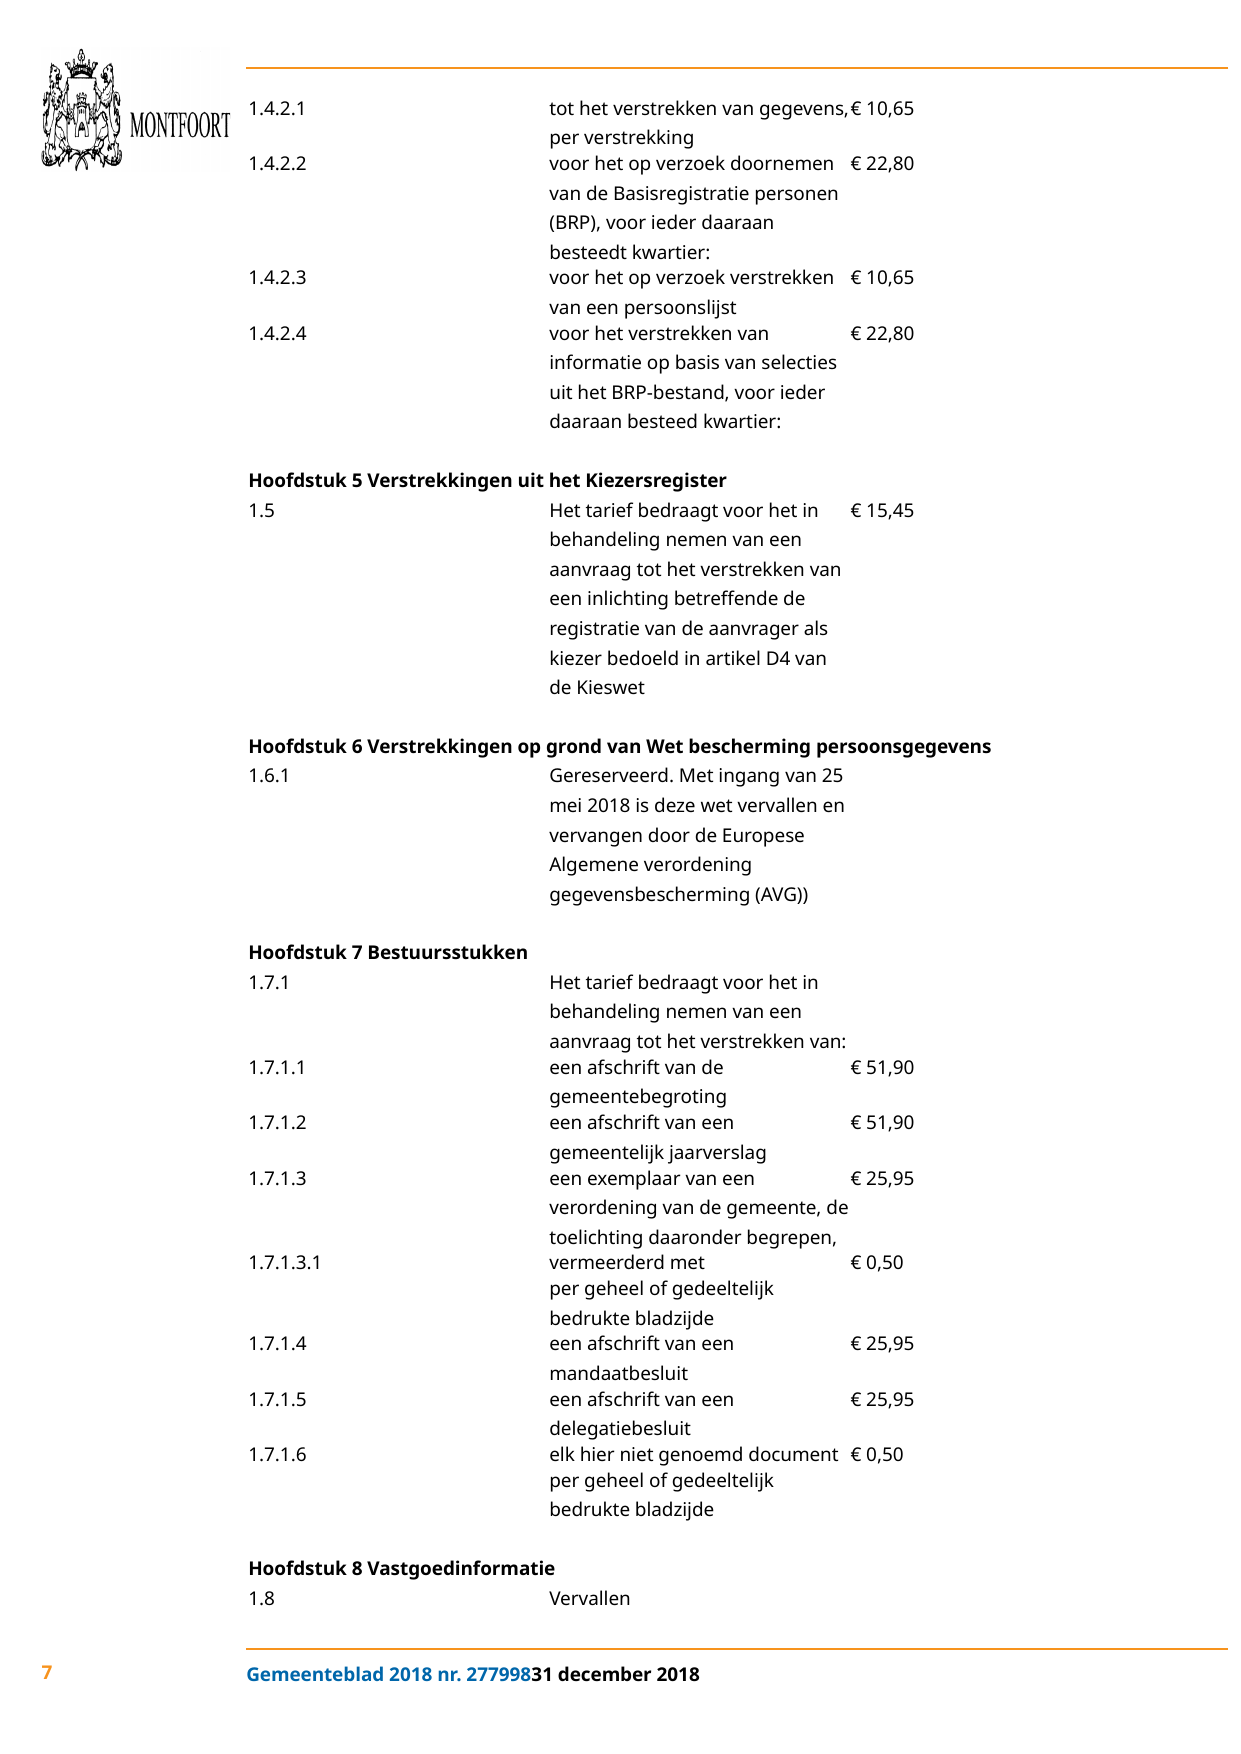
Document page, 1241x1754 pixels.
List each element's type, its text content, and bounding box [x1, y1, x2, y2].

table_cell [248, 1467, 549, 1522]
table_header Het tarief bedraagt voor het in behandeling nemen van een aanvraag tot het verstrekken van: [549, 969, 850, 1054]
table_cell [248, 1275, 549, 1331]
table_header Het tarief bedraagt voor het in behandeling nemen van een aanvraag tot het verstrekken van een inlichting betreffende de registratie van de aanvrager als kiezer bedoeld in artikel D4 van de Kieswet [549, 497, 850, 700]
table_cell € 51,90 [850, 1109, 1152, 1165]
table_cell € 25,95 [850, 1386, 1152, 1441]
table_header 1.5 [248, 497, 549, 700]
table_cell € 0,50 [850, 1250, 1152, 1275]
table_header [850, 763, 1152, 907]
text Hoofdstuk 7 Bestuursstukken [248, 939, 1152, 965]
text Hoofdstuk 8 Vastgoedinformatie [248, 1555, 1152, 1581]
table_cell 1.4.2.1 [248, 95, 549, 150]
table_cell per geheel of gedeeltelijk bedrukte bladzijde [549, 1467, 850, 1522]
table_cell een afschrift van een mandaatbesluit [549, 1331, 850, 1386]
table_cell een afschrift van de gemeentebegroting [549, 1054, 850, 1109]
table_header 1.7.1 [248, 969, 549, 1054]
table_cell voor het verstrekken van informatie op basis van selecties uit het BRP-bestand, voor ieder daaraan besteed kwartier: [549, 320, 850, 434]
table_cell 1.7.1.6 [248, 1441, 549, 1467]
table_header 1.8 [248, 1585, 549, 1611]
table_header [850, 1585, 1152, 1611]
table_cell 1.4.2.4 [248, 320, 549, 434]
table_cell een afschrift van een gemeentelijk jaarverslag [549, 1109, 850, 1165]
table_cell € 51,90 [850, 1054, 1152, 1109]
picture [41, 47, 231, 172]
table_cell 1.7.1.5 [248, 1386, 549, 1441]
table_header [850, 969, 1152, 1054]
table_cell 1.4.2.3 [248, 265, 549, 320]
table_header 1.6.1 [248, 763, 549, 907]
table_cell elk hier niet genoemd document [549, 1441, 850, 1467]
table_cell 1.4.2.2 [248, 150, 549, 264]
table_cell 1.7.1.3 [248, 1165, 549, 1249]
table_cell [850, 1467, 1152, 1522]
table_cell per geheel of gedeeltelijk bedrukte bladzijde [549, 1275, 850, 1331]
table_cell voor het op verzoek doornemen van de Basisregistratie personen (BRP), voor ieder daaraan besteedt kwartier: [549, 150, 850, 264]
table_cell een afschrift van een delegatiebesluit [549, 1386, 850, 1441]
text Hoofdstuk 6 Verstrekkingen op grond van Wet bescherming persoonsgegevens [248, 733, 1152, 759]
table_cell € 22,80 [850, 150, 1152, 264]
table_header Vervallen [549, 1585, 850, 1611]
table_cell € 22,80 [850, 320, 1152, 434]
table_cell voor het op verzoek verstrekken van een persoonslijst [549, 265, 850, 320]
table_cell 1.7.1.4 [248, 1331, 549, 1386]
table_header Gereserveerd. Met ingang van 25 mei 2018 is deze wet vervallen en vervangen door de Europese Algemene verordening gegevensbescherming (AVG)) [549, 763, 850, 907]
table_header € 15,45 [850, 497, 1152, 700]
table_cell 1.7.1.2 [248, 1109, 549, 1165]
table_cell vermeerderd met [549, 1250, 850, 1275]
table_cell € 25,95 [850, 1165, 1152, 1249]
table_cell € 10,65 [850, 265, 1152, 320]
table_cell een exemplaar van een verordening van de gemeente, de toelichting daaronder begrepen, [549, 1165, 850, 1249]
table_cell € 0,50 [850, 1441, 1152, 1467]
table_cell 1.7.1.3.1 [248, 1250, 549, 1275]
table_cell € 25,95 [850, 1331, 1152, 1386]
table_cell € 10,65 [850, 95, 1152, 150]
text Hoofdstuk 5 Verstrekkingen uit het Kiezersregister [248, 467, 1152, 493]
table_cell tot het verstrekken van gegevens, per verstrekking [549, 95, 850, 150]
table_cell [850, 1275, 1152, 1331]
table_cell 1.7.1.1 [248, 1054, 549, 1109]
